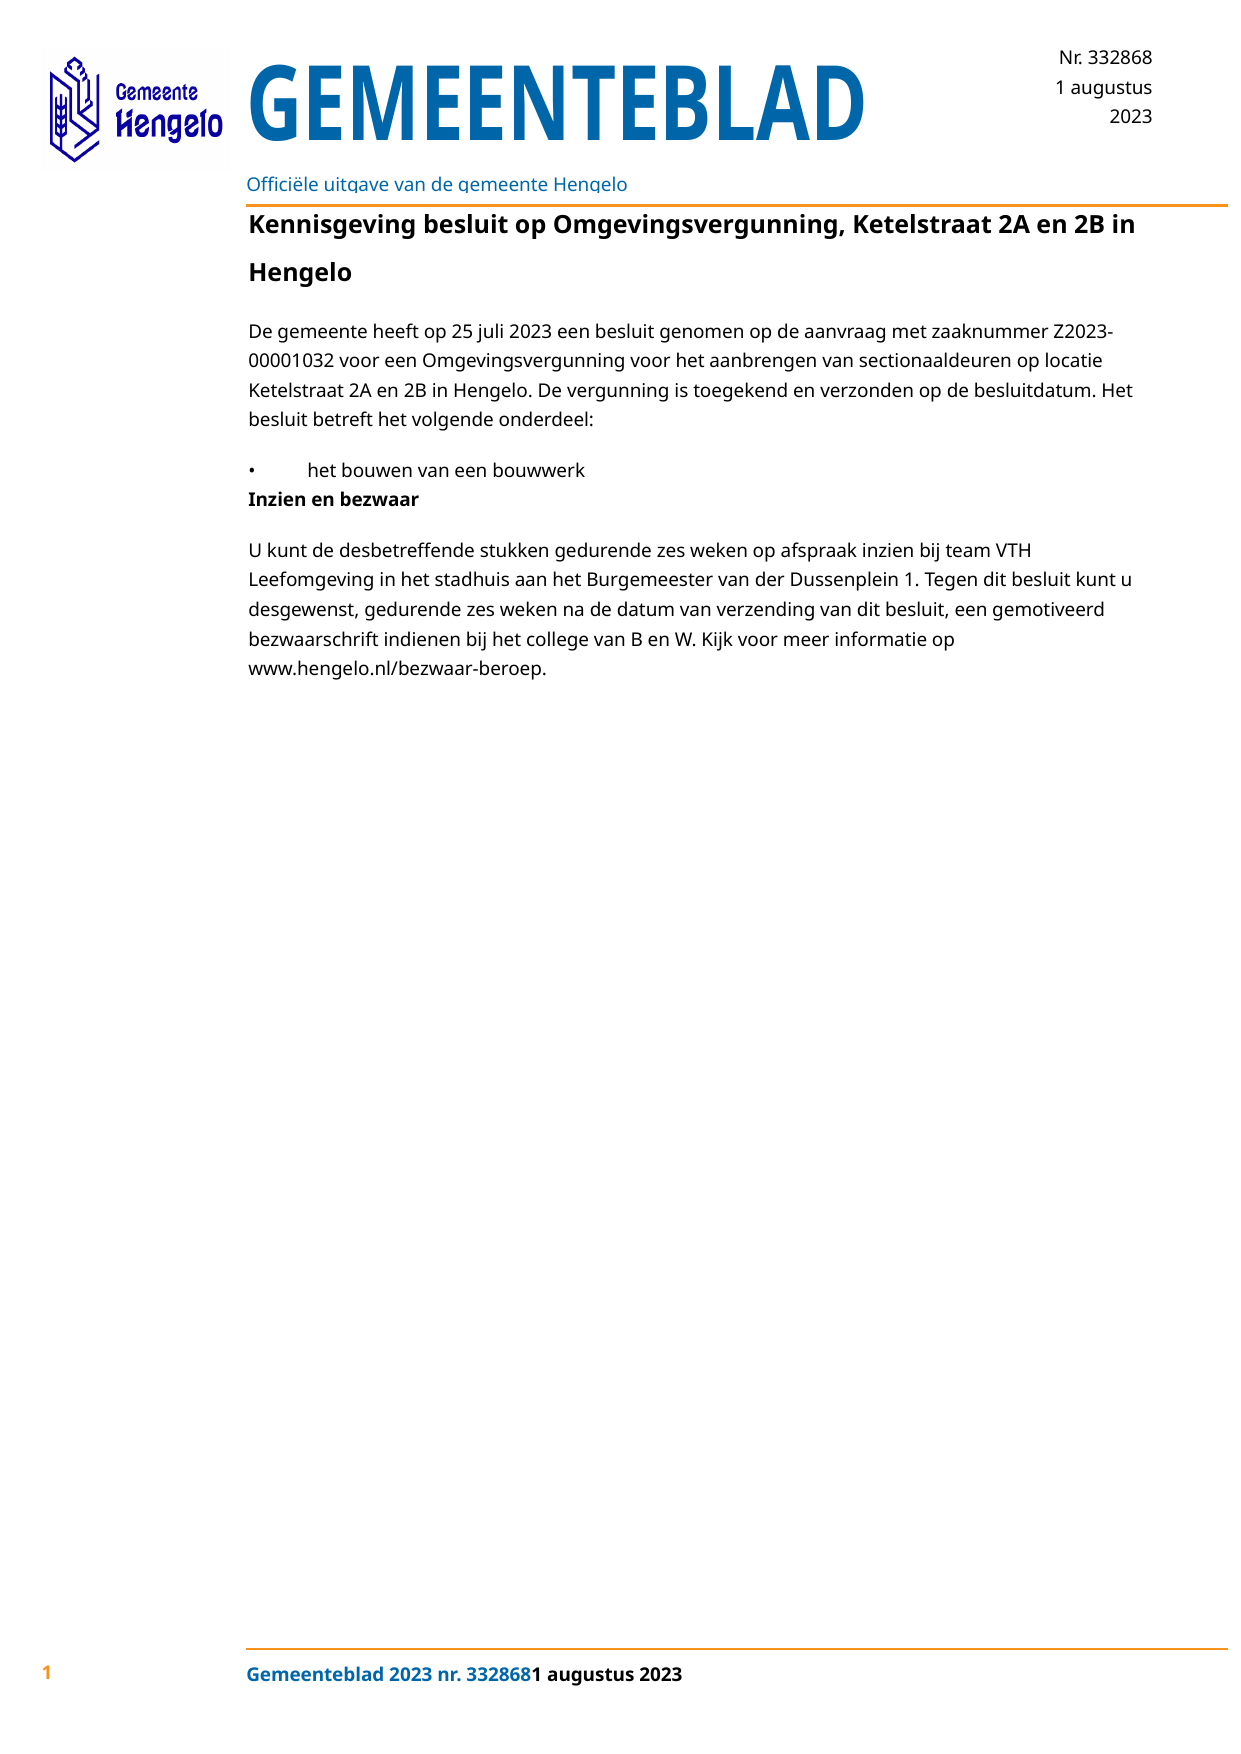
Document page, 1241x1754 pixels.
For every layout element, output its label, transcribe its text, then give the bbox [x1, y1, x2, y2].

text De gemeente heeft op 25 juli 2023 een besluit genomen op de aanvraag met zaaknummer Z2023-00001032 voor een Omgevingsvergunning voor het aanbrengen van sectionaaldeuren op locatie Ketelstraat 2A en 2B in Hengelo. De vergunning is toegekend en verzonden op de besluitdatum. Het besluit betreft het volgende onderdeel: [248, 318, 1152, 432]
picture [41, 47, 231, 172]
text U kunt de desbetreffende stukken gedurende zes weken op afspraak inzien bij team VTH Leefomgeving in het stadhuis aan het Burgemeester van der Dussenplein 1. Tegen dit besluit kunt u desgewenst, gedurende zes weken na de datum van verzending van dit besluit, een gemotiveerd bezwaarschrift indienen bij het college van B en W. Kijk voor meer informatie op www.hengelo.nl/bezwaar-beroep. [248, 537, 1152, 681]
text Kennisgeving besluit op Omgevingsvergunning, Ketelstraat 2A en 2B in Hengelo [248, 207, 1152, 288]
list het bouwen van een bouwwerk [248, 457, 1152, 483]
text Inzien en bezwaar [248, 487, 1152, 512]
